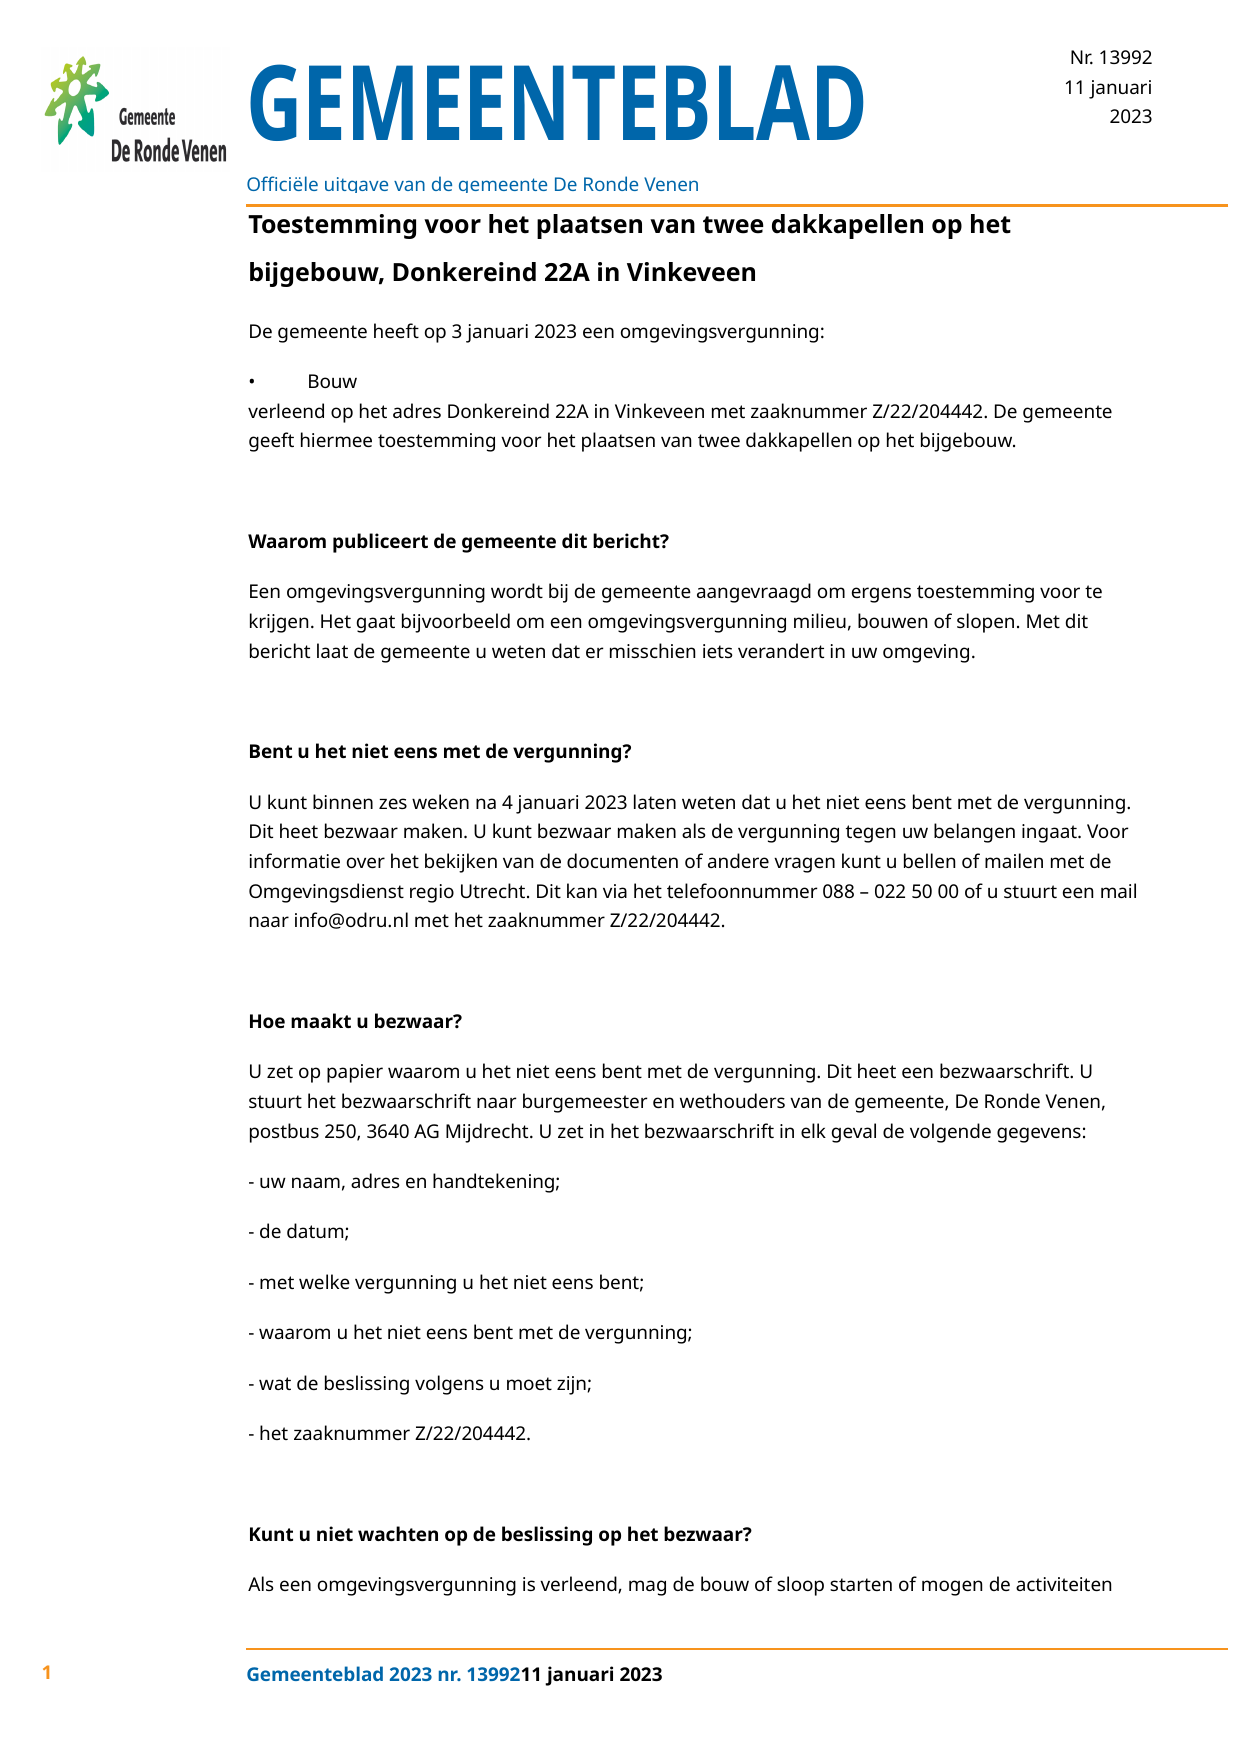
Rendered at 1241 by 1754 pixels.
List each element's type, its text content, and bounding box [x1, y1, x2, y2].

picture [41, 47, 231, 172]
text Kunt u niet wachten op de beslissing op het bezwaar? [248, 1521, 1152, 1547]
text - met welke vergunning u het niet eens bent; [248, 1269, 1152, 1295]
text - de datum; [248, 1219, 1152, 1244]
text Waarom publiceert de gemeente dit bericht? [248, 528, 1152, 554]
text U zet op papier waarom u het niet eens bent met de vergunning. Dit heet een bezwaarschrift. U stuurt het bezwaarschrift naar burgemeester en wethouders van de gemeente, De Ronde Venen, postbus 250, 3640 AG Mijdrecht. U zet in het bezwaarschrift in elk geval de volgende gegevens: [248, 1059, 1152, 1144]
text Een omgevingsvergunning wordt bij de gemeente aangevraagd om ergens toestemming voor te krijgen. Het gaat bijvoorbeeld om een omgevingsvergunning milieu, bouwen of slopen. Met dit bericht laat de gemeente u weten dat er misschien iets verandert in uw omgeving. [248, 579, 1152, 664]
text Hoe maakt u bezwaar? [248, 1008, 1152, 1034]
list Bouw [248, 368, 1152, 394]
text U kunt binnen zes weken na 4 januari 2023 laten weten dat u het niet eens bent met de vergunning. Dit heet bezwaar maken. U kunt bezwaar maken als de vergunning tegen uw belangen ingaat. Voor informatie over het bekijken van de documenten of andere vragen kunt u bellen of mailen met de Omgevingsdienst regio Utrecht. Dit kan via het telefoonnummer 088 – 022 50 00 of u stuurt een mail naar info@odru.nl met het zaaknummer Z/22/204442. [248, 789, 1152, 933]
text Toestemming voor het plaatsen van twee dakkapellen op het bijgebouw, Donkereind 22A in Vinkeveen [248, 207, 1152, 288]
text - waarom u het niet eens bent met de vergunning; [248, 1319, 1152, 1345]
text Bent u het niet eens met de vergunning? [248, 739, 1152, 764]
text - wat de beslissing volgens u moet zijn; [248, 1370, 1152, 1396]
text - uw naam, adres en handtekening; [248, 1168, 1152, 1194]
text verleend op het adres Donkereind 22A in Vinkeveen met zaaknummer Z/22/204442. De gemeente geeft hiermee toestemming voor het plaatsen van twee dakkapellen op het bijgebouw. [248, 398, 1152, 453]
text Als een omgevingsvergunning is verleend, mag de bouw of sloop starten of mogen de activiteiten [248, 1572, 1152, 1597]
text - het zaaknummer Z/22/204442. [248, 1420, 1152, 1446]
text De gemeente heeft op 3 januari 2023 een omgevingsvergunning: [248, 318, 1152, 344]
